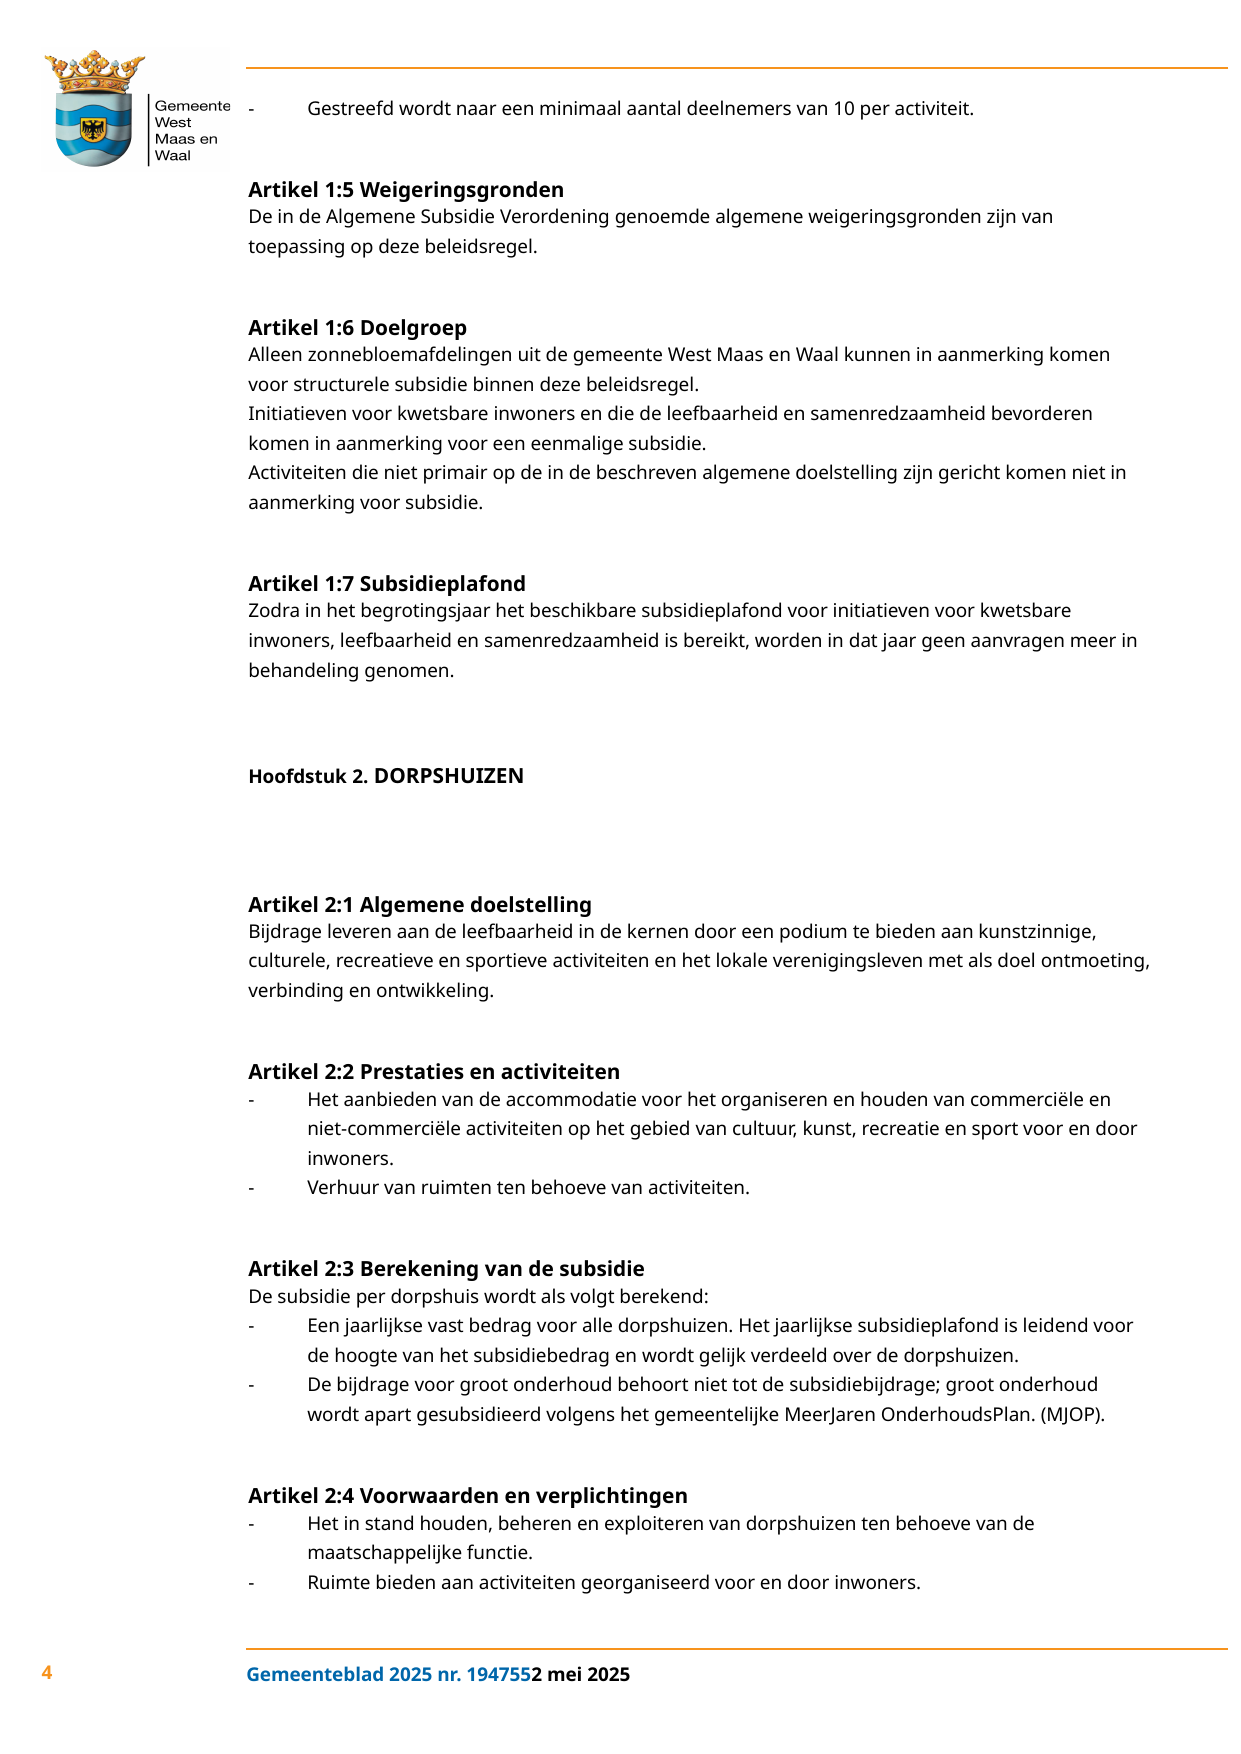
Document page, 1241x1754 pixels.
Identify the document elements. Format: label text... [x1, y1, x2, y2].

list De bijdrage voor groot onderhoud behoort niet tot de subsidiebijdrage; groot onderhoud wordt apart gesubsidieerd volgens het gemeentelijke MeerJaren OnderhoudsPlan. (MJOP). [248, 1372, 1152, 1427]
text Artikel 2:4 Voorwaarden en verplichtingen [248, 1481, 1152, 1510]
text Hoofdstuk 2. DORPSHUIZEN [248, 762, 1152, 790]
text Artikel 2:1 Algemene doelstelling [248, 890, 1152, 918]
list Het aanbieden van de accommodatie voor het organiseren en houden van commerciële en niet-commerciële activiteiten op het gebied van cultuur, kunst, recreatie en sport voor en door inwoners. [248, 1086, 1152, 1171]
text Activiteiten die niet primair op de in de beschreven algemene doelstelling zijn gericht komen niet in aanmerking voor subsidie. [248, 459, 1152, 515]
text De subsidie per dorpshuis wordt als volgt berekend: [248, 1283, 1152, 1309]
text De in de Algemene Subsidie Verordening genoemde algemene weigeringsgronden zijn van toepassing op deze beleidsregel. [248, 203, 1152, 258]
list Gestreefd wordt naar een minimaal aantal deelnemers van 10 per activiteit. [248, 95, 1152, 121]
picture [41, 47, 231, 172]
list Verhuur van ruimten ten behoeve van activiteiten. [248, 1174, 1152, 1200]
list Een jaarlijkse vast bedrag voor alle dorpshuizen. Het jaarlijkse subsidieplafond is leidend voor de hoogte van het subsidiebedrag en wordt gelijk verdeeld over de dorpshuizen. [248, 1312, 1152, 1368]
text Artikel 2:2 Prestaties en activiteiten [248, 1057, 1152, 1086]
text Bijdrage leveren aan de leefbaarheid in de kernen door een podium te bieden aan kunstzinnige, culturele, recreatieve en sportieve activiteiten en het lokale verenigingsleven met als doel ontmoeting, verbinding en ontwikkeling. [248, 918, 1152, 1003]
text Alleen zonnebloemafdelingen uit de gemeente West Maas en Waal kunnen in aanmerking komen voor structurele subsidie binnen deze beleidsregel. [248, 341, 1152, 397]
list Het in stand houden, beheren en exploiteren van dorpshuizen ten behoeve van de maatschappelijke functie. [248, 1510, 1152, 1565]
text Artikel 1:6 Doelgroep [248, 313, 1152, 341]
list Ruimte bieden aan activiteiten georganiseerd voor en door inwoners. [248, 1569, 1152, 1594]
text Initiatieven voor kwetsbare inwoners en die de leefbaarheid en samenredzaamheid bevorderen komen in aanmerking voor een eenmalige subsidie. [248, 400, 1152, 456]
text Artikel 1:5 Weigeringsgronden [248, 175, 1152, 203]
text Zodra in het begrotingsjaar het beschikbare subsidieplafond voor initiatieven voor kwetsbare inwoners, leefbaarheid en samenredzaamheid is bereikt, worden in dat jaar geen aanvragen meer in behandeling genomen. [248, 598, 1152, 682]
text Artikel 1:7 Subsidieplafond [248, 569, 1152, 598]
text Artikel 2:3 Berekening van de subsidie [248, 1254, 1152, 1283]
